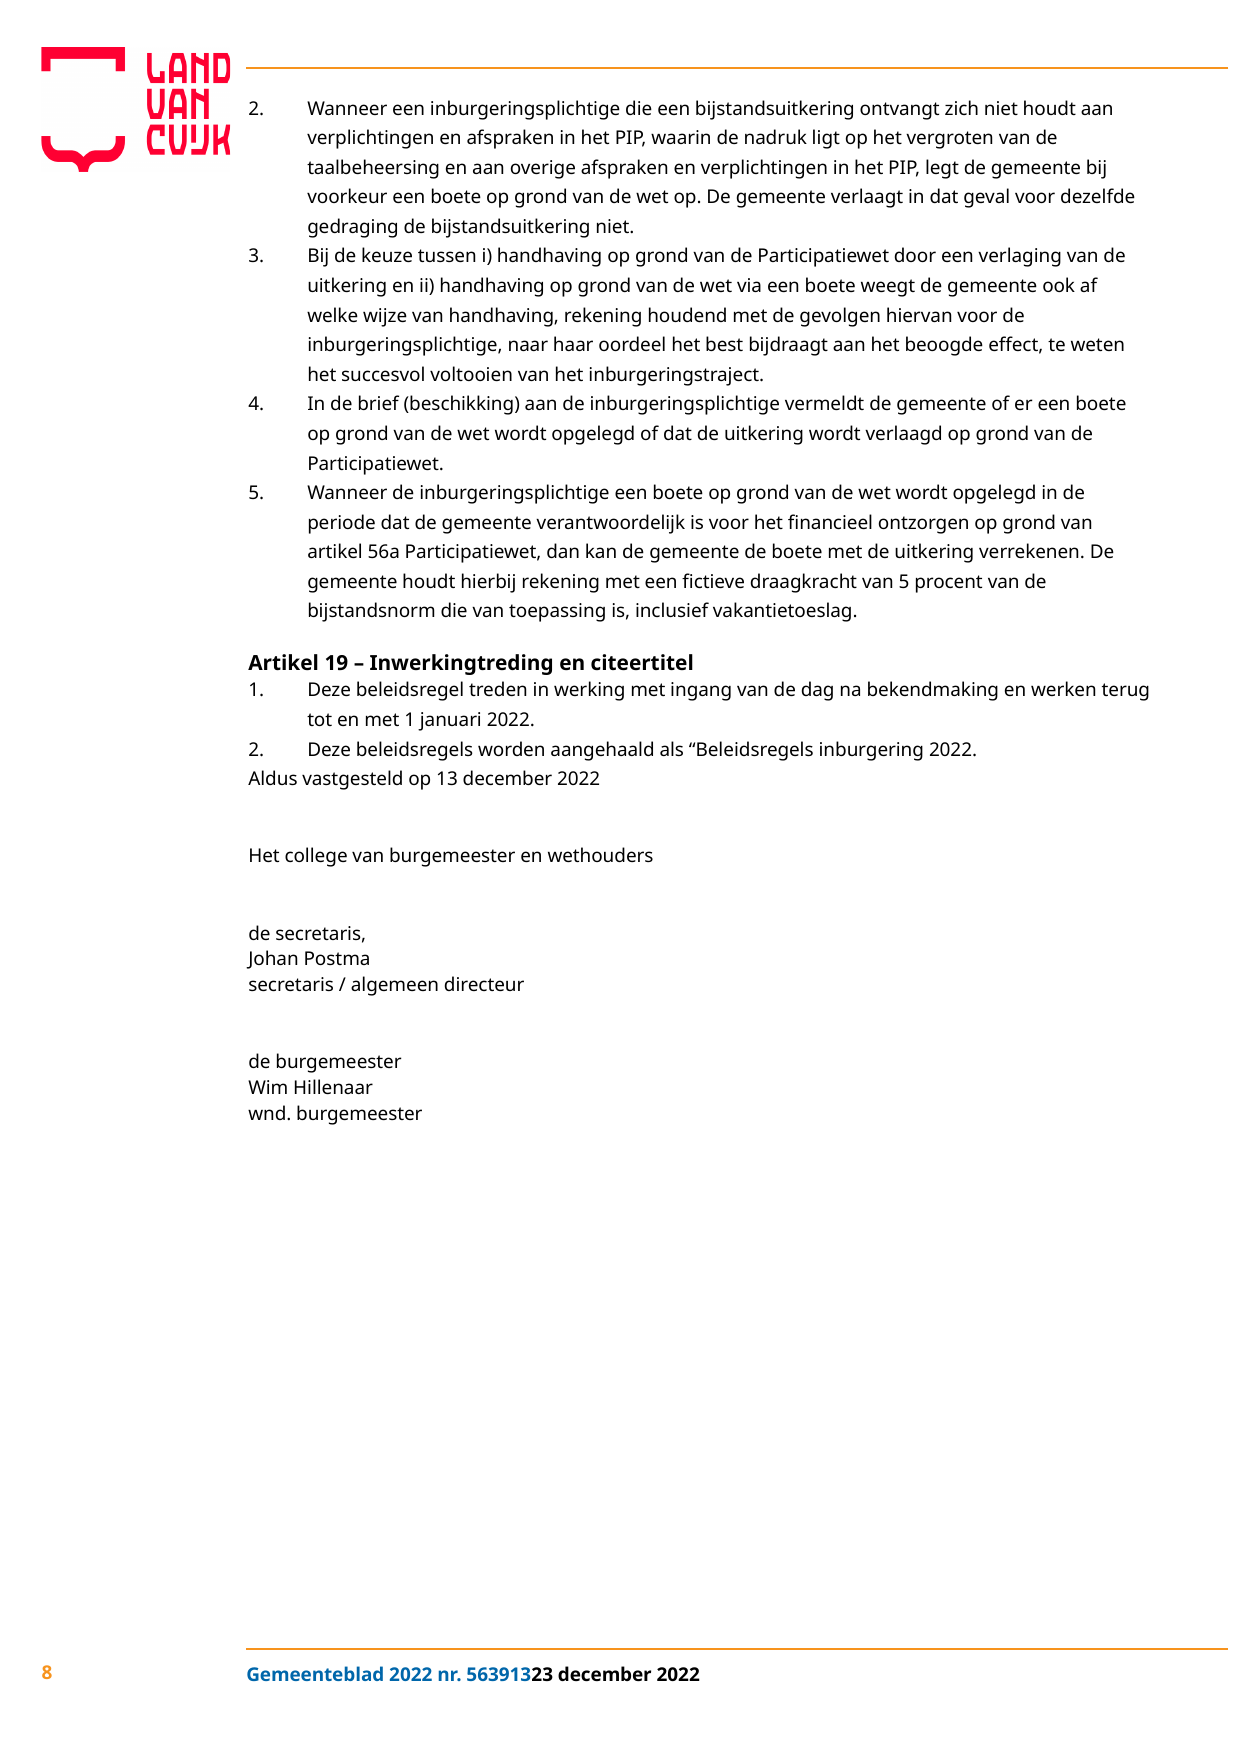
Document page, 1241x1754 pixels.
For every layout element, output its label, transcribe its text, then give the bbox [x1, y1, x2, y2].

text wnd. burgemeester [248, 1100, 1152, 1126]
text Artikel 19 – Inwerkingtreding en citeertitel [248, 648, 1152, 677]
text Wim Hillenaar [248, 1074, 1152, 1100]
text Aldus vastgesteld op 13 december 2022 [248, 765, 1152, 791]
list In de brief (beschikking) aan de inburgeringsplichtige vermeldt de gemeente of er een boete op grond van de wet wordt opgelegd of dat de uitkering wordt verlaagd op grond van de Participatiewet. [248, 391, 1152, 476]
text Het college van burgemeester en wethouders [248, 842, 1152, 868]
list Bij de keuze tussen i) handhaving op grond van de Participatiewet door een verlaging van de uitkering en ii) handhaving op grond van de wet via een boete weegt de gemeente ook af welke wijze van handhaving, rekening houdend met de gevolgen hiervan voor de inburgeringsplichtige, naar haar oordeel het best bijdraagt aan het beoogde effect, te weten het succesvol voltooien van het inburgeringstraject. [248, 243, 1152, 387]
list Wanneer een inburgeringsplichtige die een bijstandsuitkering ontvangt zich niet houdt aan verplichtingen en afspraken in het PIP, waarin de nadruk ligt op het vergroten van de taalbeheersing en aan overige afspraken en verplichtingen in het PIP, legt de gemeente bij voorkeur een boete op grond van de wet op. De gemeente verlaagt in dat geval voor dezelfde gedraging de bijstandsuitkering niet. [248, 95, 1152, 239]
picture [41, 47, 231, 172]
list Deze beleidsregels worden aangehaald als “Beleidsregels inburgering 2022. [248, 736, 1152, 761]
list Deze beleidsregel treden in werking met ingang van de dag na bekendmaking en werken terug tot en met 1 januari 2022. [248, 677, 1152, 732]
text secretaris / algemeen directeur [248, 971, 1152, 997]
text de burgemeester [248, 1048, 1152, 1074]
text de secretaris, [248, 920, 1152, 945]
text Johan Postma [248, 945, 1152, 971]
list Wanneer de inburgeringsplichtige een boete op grond van de wet wordt opgelegd in de periode dat de gemeente verantwoordelijk is voor het financieel ontzorgen op grond van artikel 56a Participatiewet, dan kan de gemeente de boete met de uitkering verrekenen. De gemeente houdt hierbij rekening met een fictieve draagkracht van 5 procent van de bijstandsnorm die van toepassing is, inclusief vakantietoeslag. [248, 479, 1152, 623]
